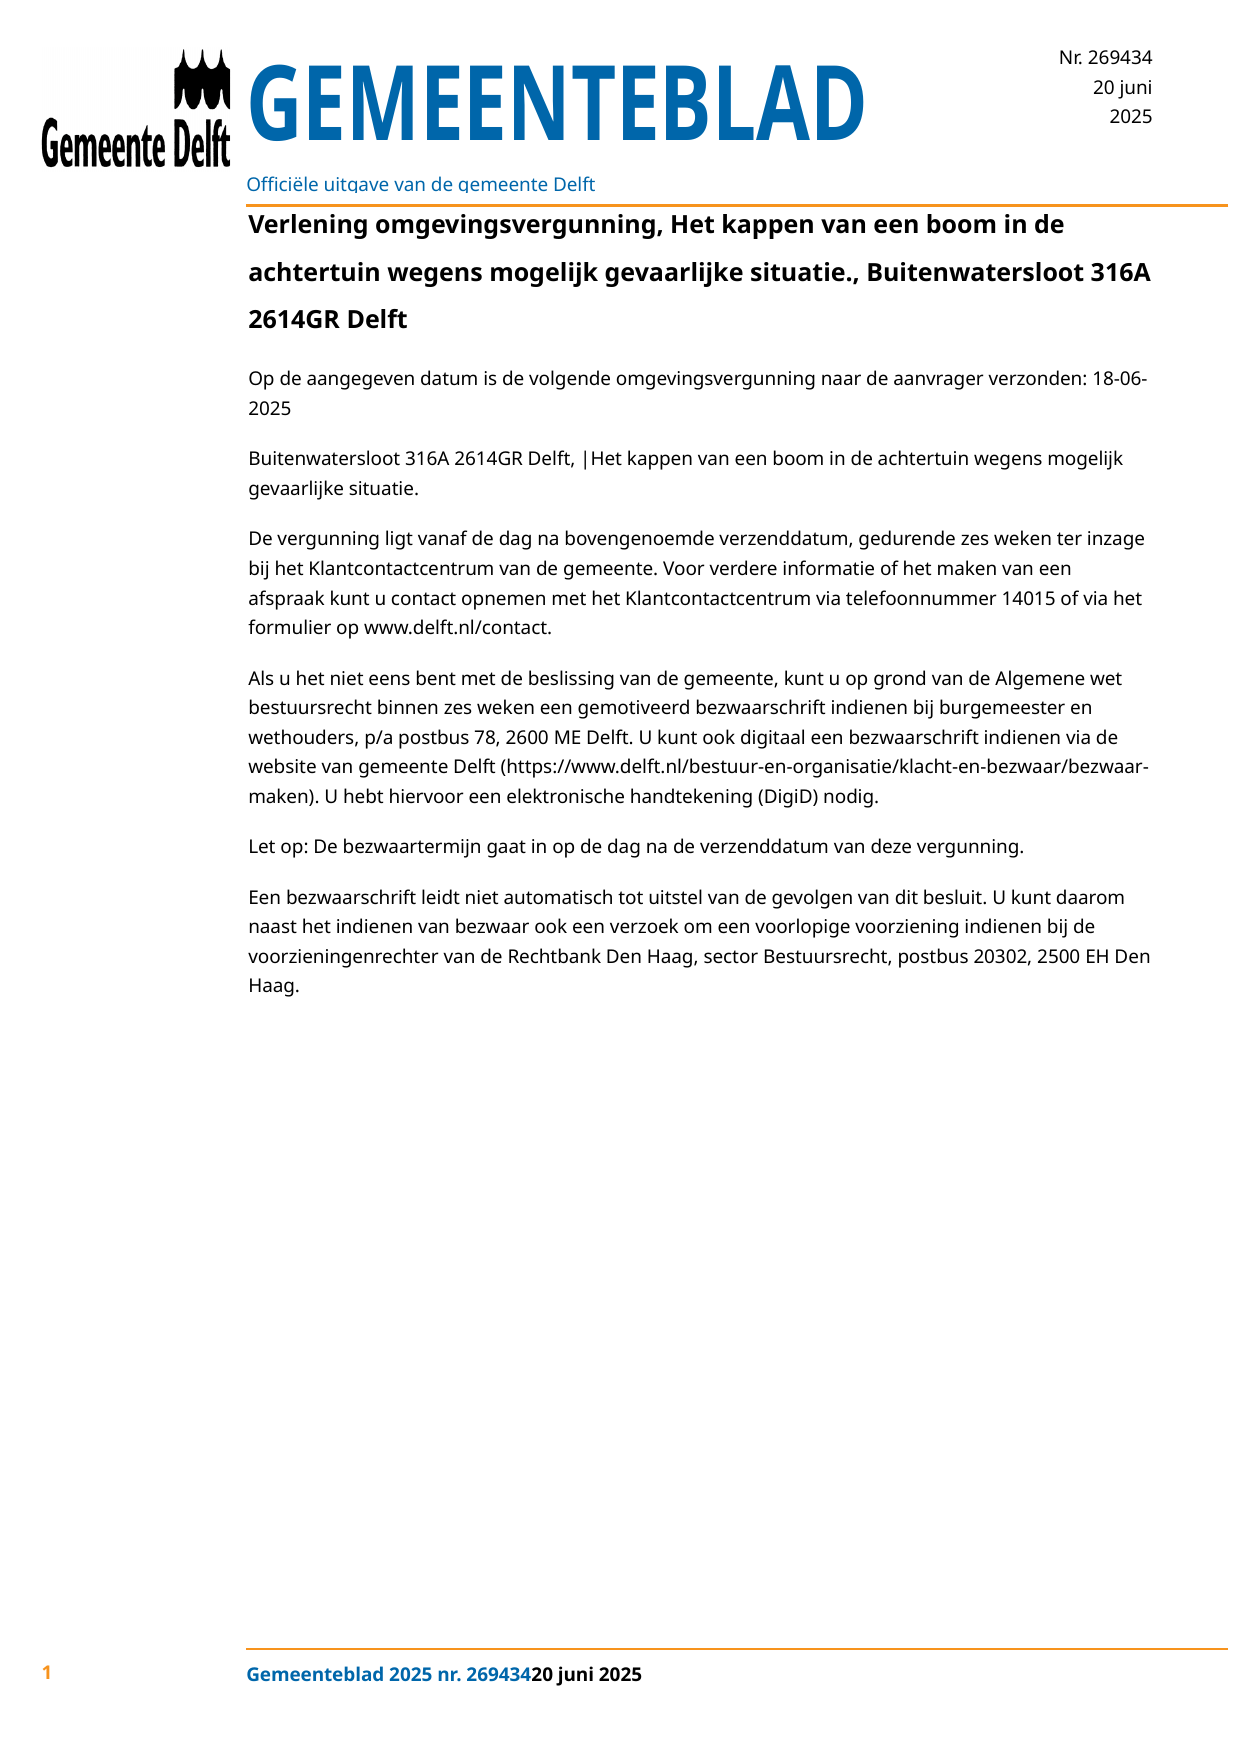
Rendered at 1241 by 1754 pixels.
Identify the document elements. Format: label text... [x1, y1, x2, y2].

text Let op: De bezwaartermijn gaat in op de dag na de verzenddatum van deze vergunning. [248, 833, 1152, 859]
text Verlening omgevingsvergunning, Het kappen van een boom in de achtertuin wegens mogelijk gevaarlijke situatie., Buitenwatersloot 316A 2614GR Delft [248, 207, 1152, 336]
text De vergunning ligt vanaf de dag na bovengenoemde verzenddatum, gedurende zes weken ter inzage bij het Klantcontactcentrum van de gemeente. Voor verdere informatie of het maken van een afspraak kunt u contact opnemen met het Klantcontactcentrum via telefoonnummer 14015 of via het formulier op www.delft.nl/contact. [248, 526, 1152, 640]
text Als u het niet eens bent met de beslissing van de gemeente, kunt u op grond van de Algemene wet bestuursrecht binnen zes weken een gemotiveerd bezwaarschrift indienen bij burgemeester en wethouders, p/a postbus 78, 2600 ME Delft. U kunt ook digitaal een bezwaarschrift indienen via de website van gemeente Delft (https://www.delft.nl/bestuur-en-organisatie/klacht-en-bezwaar/bezwaar-maken). U hebt hiervoor een elektronische handtekening (DigiD) nodig. [248, 665, 1152, 809]
text Een bezwaarschrift leidt niet automatisch tot uitstel van de gevolgen van dit besluit. U kunt daarom naast het indienen van bezwaar ook een verzoek om een voorlopige voorziening indienen bij de voorzieningenrechter van de Rechtbank Den Haag, sector Bestuursrecht, postbus 20302, 2500 EH Den Haag. [248, 884, 1152, 998]
text Buitenwatersloot 316A 2614GR Delft, |Het kappen van een boom in de achtertuin wegens mogelijk gevaarlijke situatie. [248, 446, 1152, 501]
text Op de aangegeven datum is de volgende omgevingsvergunning naar de aanvrager verzonden: 18-06-2025 [248, 366, 1152, 421]
picture [41, 47, 231, 172]
